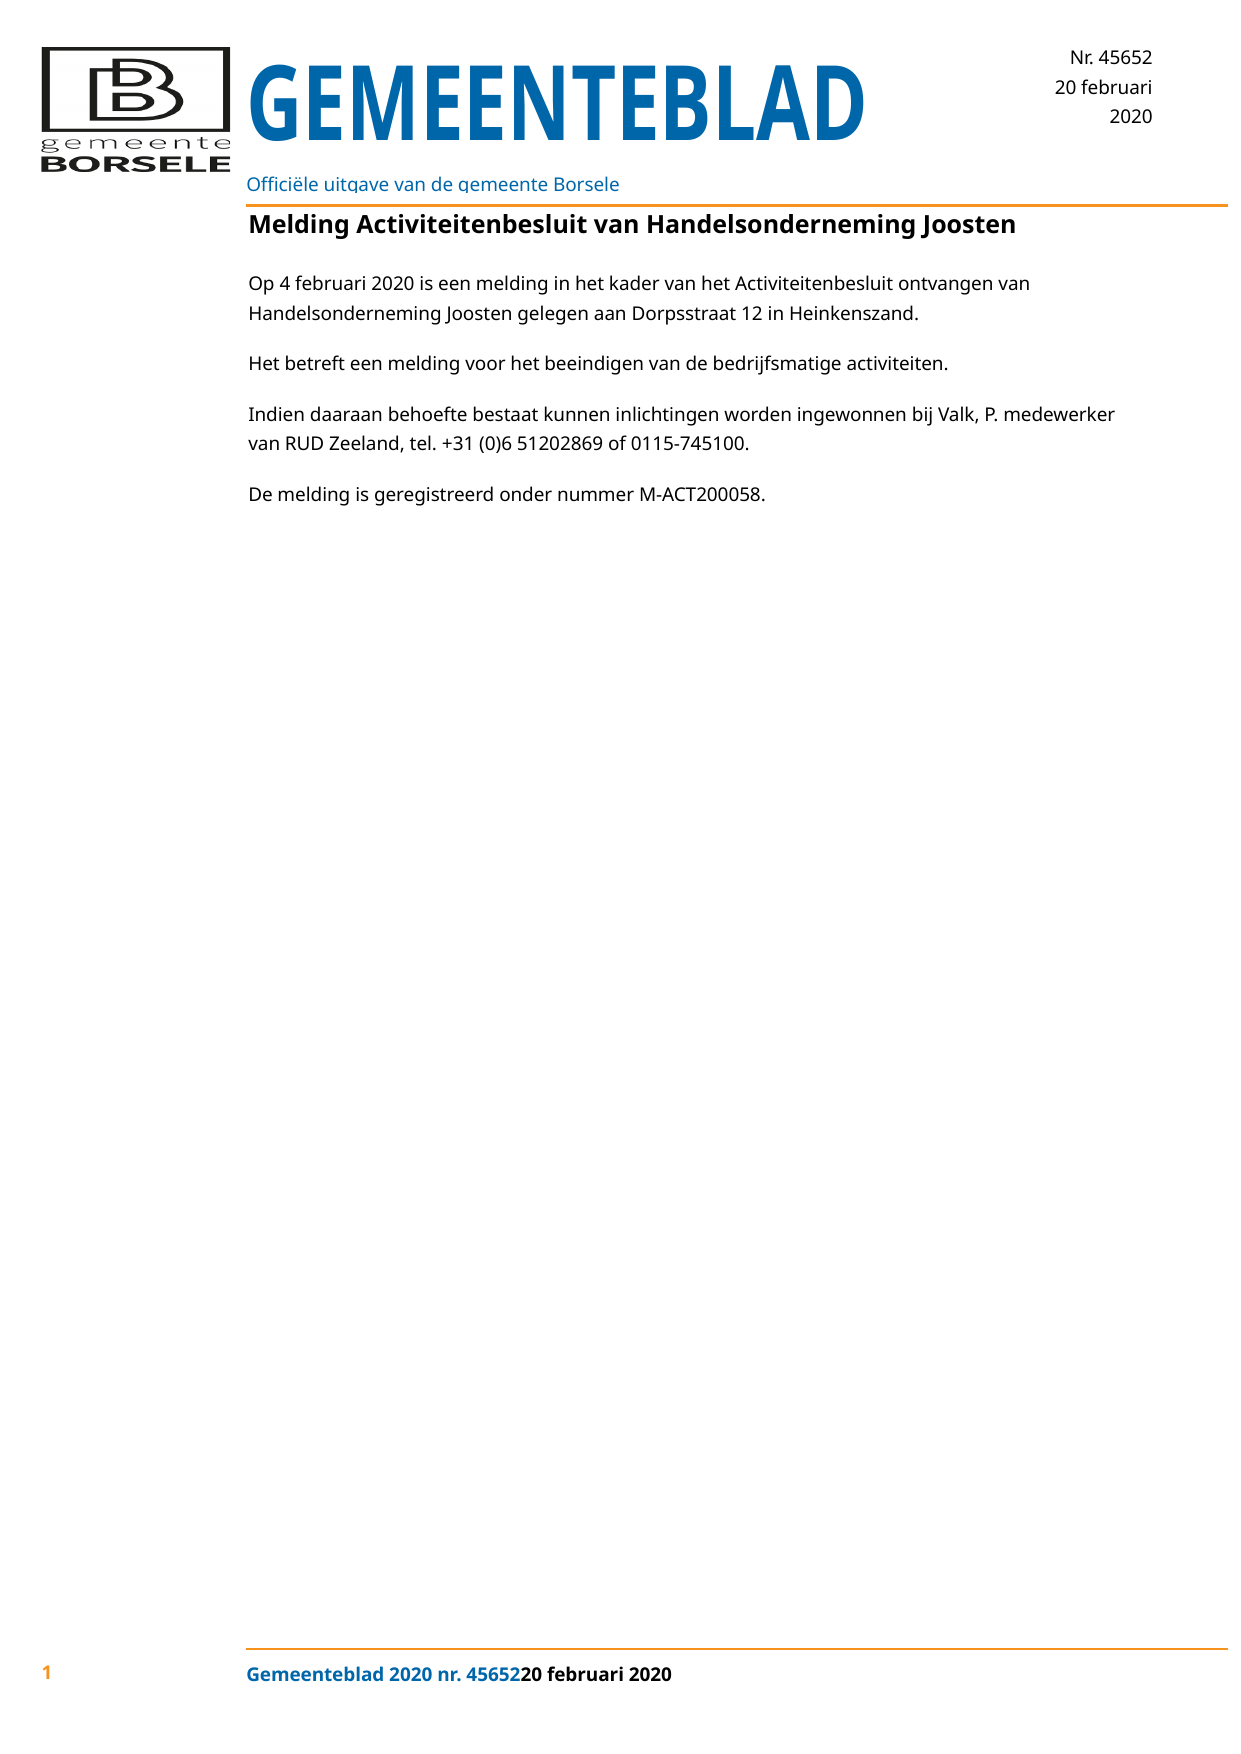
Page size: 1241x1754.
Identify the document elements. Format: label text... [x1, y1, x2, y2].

text Op 4 februari 2020 is een melding in het kader van het Activiteitenbesluit ontvangen van Handelsonderneming Joosten gelegen aan Dorpsstraat 12 in Heinkenszand. [248, 270, 1152, 326]
text Melding Activiteitenbesluit van Handelsonderneming Joosten [248, 207, 1152, 241]
text Indien daaraan behoefte bestaat kunnen inlichtingen worden ingewonnen bij Valk, P. medewerker van RUD Zeeland, tel. +31 (0)6 51202869 of 0115-745100. [248, 401, 1152, 456]
picture [41, 47, 231, 172]
text Het betreft een melding voor het beeindigen van de bedrijfsmatige activiteiten. [248, 350, 1152, 376]
text De melding is geregistreerd onder nummer M-ACT200058. [248, 481, 1152, 506]
